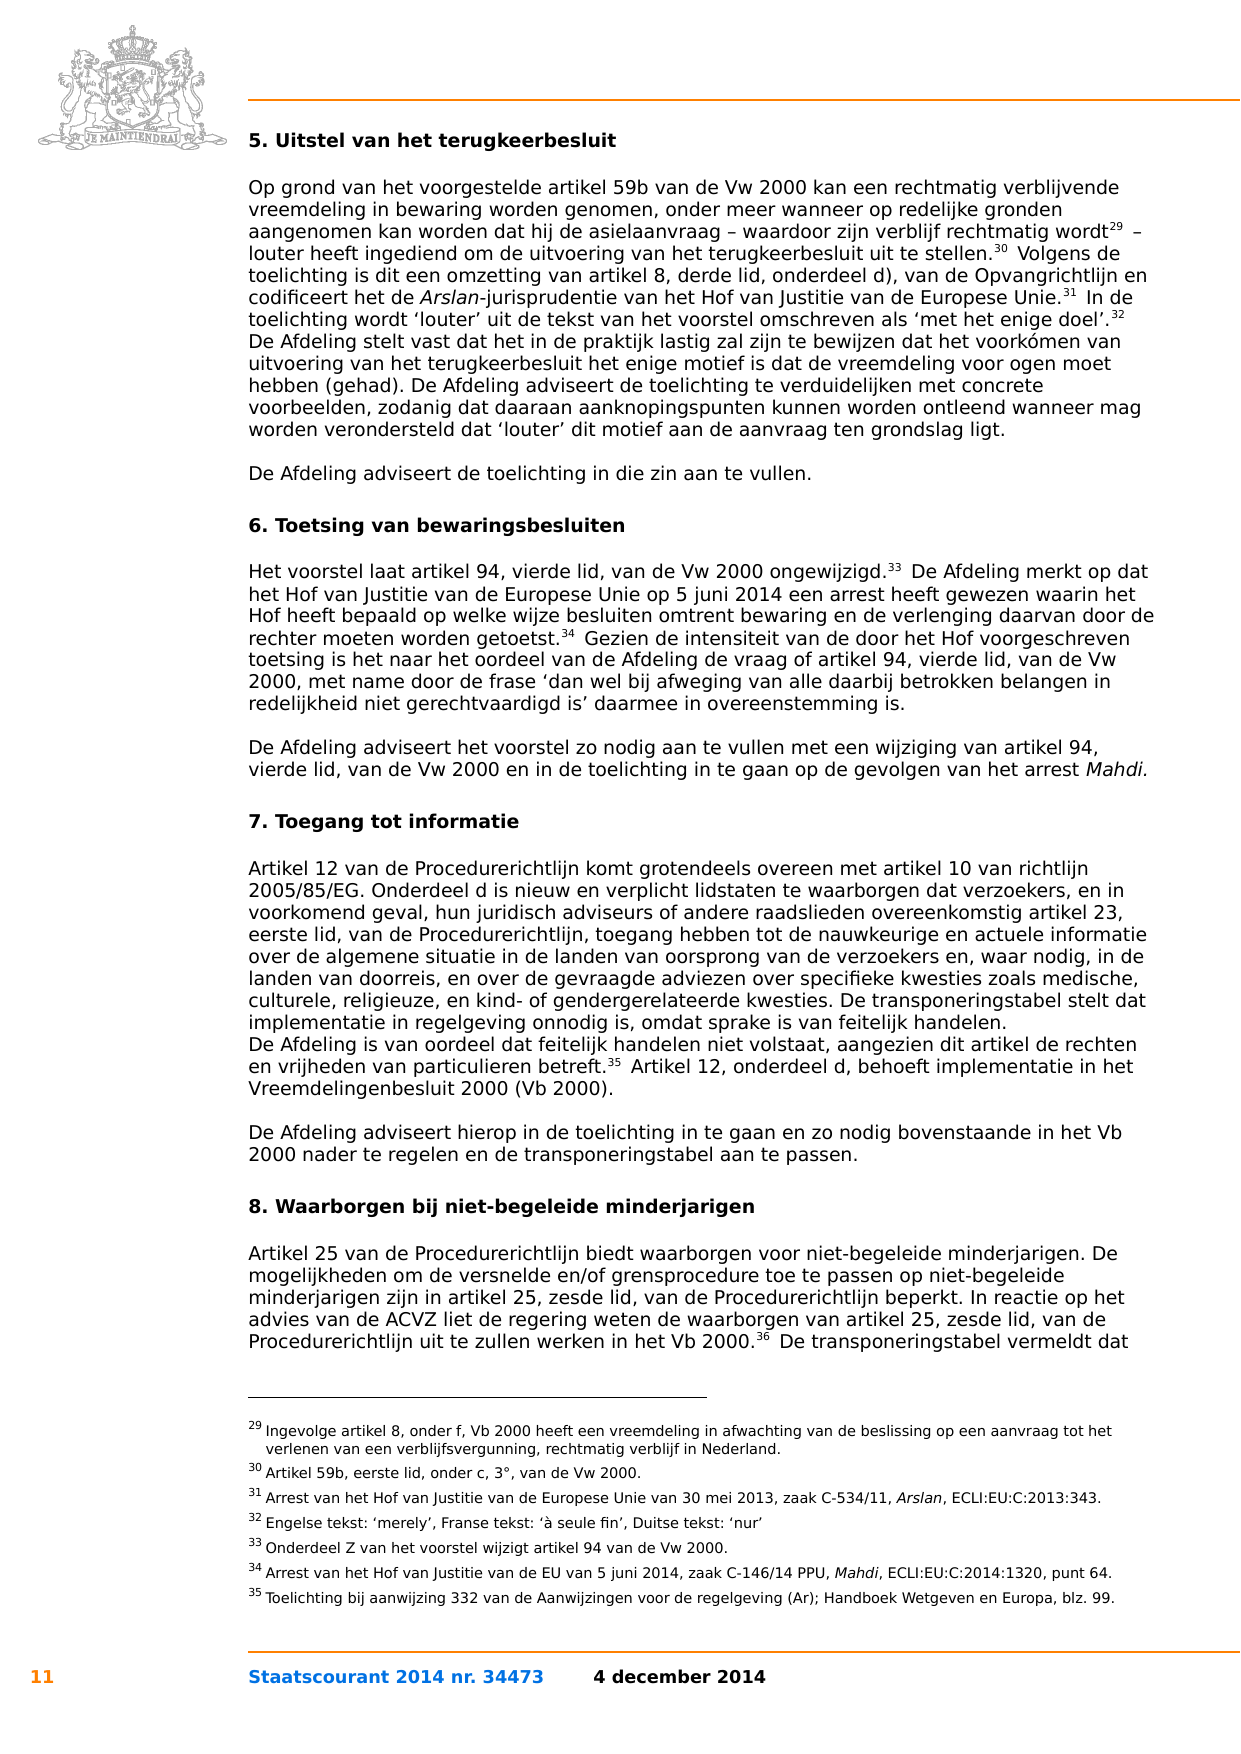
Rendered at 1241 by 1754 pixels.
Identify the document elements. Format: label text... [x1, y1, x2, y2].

text Engelse tekst: ‘merely’, Franse tekst: ‘à seule fin’, Duitse tekst: ‘nur’ [248, 1511, 1163, 1533]
subtitle 7. Toegang tot informatie [248, 811, 1163, 833]
text Het voorstel laat artikel 94, vierde lid, van de Vw 2000 ongewijzigd. De Afdeling merkt op dat het Hof van Justitie van de Europese Unie op 5 juni 2014 een arrest heeft gewezen waarin het Hof heeft bepaald op welke wijze besluiten omtrent bewaring en de verlenging daarvan door de rechter moeten worden getoetst. Gezien de intensiteit van de door het Hof voorgeschreven toetsing is het naar het oordeel van de Afdeling de vraag of artikel 94, vierde lid, van de Vw 2000, met name door de frase ‘dan wel bij afweging van alle daarbij betrokken belangen in redelijkheid niet gerechtvaardigd is’ daarmee in overeenstemming is. [248, 561, 1163, 715]
text De Afdeling adviseert het voorstel zo nodig aan te vullen met een wijziging van artikel 94, vierde lid, van de Vw 2000 en in de toelichting in te gaan op de gevolgen van het arrest Mahdi. [248, 737, 1163, 781]
text De Afdeling adviseert hierop in de toelichting in te gaan en zo nodig bovenstaande in het Vb 2000 nader te regelen en de transponeringstabel aan te passen. [248, 1122, 1163, 1166]
text Artikel 12 van de Procedurerichtlijn komt grotendeels overeen met artikel 10 van richtlijn 2005/85/EG. Onderdeel d is nieuw en verplicht lidstaten te waarborgen dat verzoekers, en in voorkomend geval, hun juridisch adviseurs of andere raadslieden overeenkomstig artikel 23, eerste lid, van de Procedurerichtlijn, toegang hebben tot de nauwkeurige en actuele informatie over de algemene situatie in de landen van oorsprong van de verzoekers en, waar nodig, in de landen van doorreis, en over de gevraagde adviezen over specifieke kwesties zoals medische, culturele, religieuze, en kind- of gendergerelateerde kwesties. De transponeringstabel stelt dat implementatie in regelgeving onnodig is, omdat sprake is van feitelijk handelen. [248, 858, 1163, 1034]
text Arrest van het Hof van Justitie van de Europese Unie van 30 mei 2013, zaak C-534/11, Arslan, ECLI:EU:C:2013:343. [248, 1486, 1163, 1508]
text De Afdeling is van oordeel dat feitelijk handelen niet volstaat, aangezien dit artikel de rechten en vrijheden van particulieren betreft. Artikel 12, onderdeel d, behoeft implementatie in het Vreemdelingenbesluit 2000 (Vb 2000). [248, 1034, 1163, 1100]
subtitle 5. Uitstel van het terugkeerbesluit [248, 130, 1163, 152]
text Arrest van het Hof van Justitie van de EU van 5 juni 2014, zaak C-146/14 PPU, Mahdi, ECLI:EU:C:2014:1320, punt 64. [248, 1561, 1163, 1583]
text Onderdeel Z van het voorstel wijzigt artikel 94 van de Vw 2000. [248, 1536, 1163, 1558]
text Artikel 59b, eerste lid, onder c, 3°, van de Vw 2000. [248, 1461, 1163, 1483]
subtitle 8. Waarborgen bij niet-begeleide minderjarigen [248, 1196, 1163, 1218]
text Artikel 25 van de Procedurerichtlijn biedt waarborgen voor niet-begeleide minderjarigen. De mogelijkheden om de versnelde en/of grensprocedure toe te passen op niet-begeleide minderjarigen zijn in artikel 25, zesde lid, van de Procedurerichtlijn beperkt. In reactie op het advies van de ACVZ liet de regering weten de waarborgen van artikel 25, zesde lid, van de Procedurerichtlijn uit te zullen werken in het Vb 2000. De transponeringstabel vermeldt dat [248, 1243, 1163, 1353]
text Ingevolge artikel 8, onder f, Vb 2000 heeft een vreemdeling in afwachting van de beslissing op een aanvraag tot het verlenen van een verblijfsvergunning, rechtmatig verblijf in Nederland. [248, 1419, 1163, 1458]
text Op grond van het voorgestelde artikel 59b van de Vw 2000 kan een rechtmatig verblijvende vreemdeling in bewaring worden genomen, onder meer wanneer op redelijke gronden aangenomen kan worden dat hij de asielaanvraag – waardoor zijn verblijf rechtmatig wordt – louter heeft ingediend om de uitvoering van het terugkeerbesluit uit te stellen. Volgens de toelichting is dit een omzetting van artikel 8, derde lid, onderdeel d), van de Opvangrichtlijn en codificeert het de Arslan-jurisprudentie van het Hof van Justitie van de Europese Unie. In de toelichting wordt ‘louter’ uit de tekst van het voorstel omschreven als ‘met het enige doel’. [248, 177, 1163, 331]
picture [38, 25, 227, 150]
text De Afdeling stelt vast dat het in de praktijk lastig zal zijn te bewijzen dat het voorkómen van uitvoering van het terugkeerbesluit het enige motief is dat de vreemdeling voor ogen moet hebben (gehad). De Afdeling adviseert de toelichting te verduidelijken met concrete voorbeelden, zodanig dat daaraan aanknopingspunten kunnen worden ontleend wanneer mag worden verondersteld dat ‘louter’ dit motief aan de aanvraag ten grondslag ligt. [248, 331, 1163, 441]
subtitle 6. Toetsing van bewaringsbesluiten [248, 514, 1163, 536]
text De Afdeling adviseert de toelichting in die zin aan te vullen. [248, 462, 1163, 484]
text Toelichting bij aanwijzing 332 van de Aanwijzingen voor de regelgeving (Ar); Handboek Wetgeven en Europa, blz. 99. [248, 1586, 1163, 1608]
